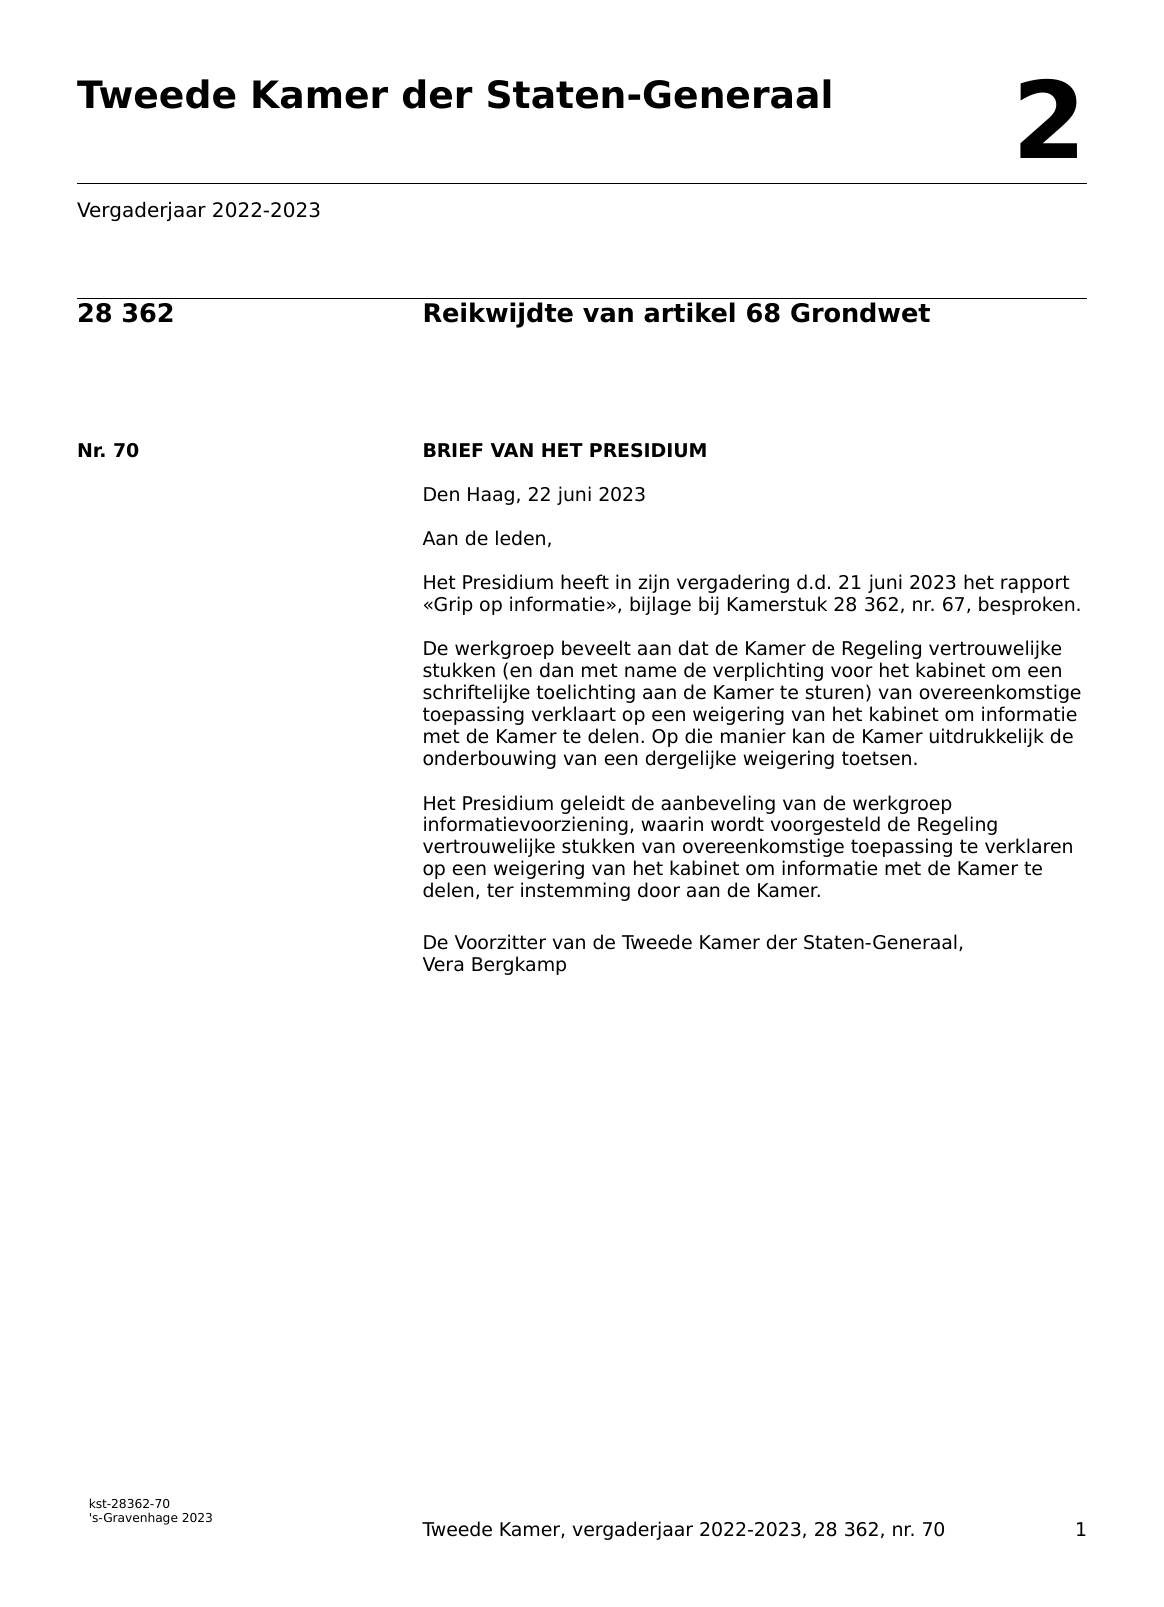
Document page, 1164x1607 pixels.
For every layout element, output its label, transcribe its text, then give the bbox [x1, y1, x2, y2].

text Aan de leden, [422, 528, 1087, 550]
table_header 2 [886, 59, 1087, 183]
text kst-28362-70 [88, 1497, 323, 1511]
text De Voorzitter van de Tweede Kamer der Staten-Generaal, Vera Bergkamp [422, 932, 1087, 976]
table_cell Vergaderjaar 2022-2023 [77, 184, 1087, 298]
text Het Presidium heeft in zijn vergadering d.d. 21 juni 2023 het rapport «Grip op informatie», bijlage bij Kamerstuk 28 362, nr. 67, besproken. [422, 572, 1087, 616]
subtitle Nr. 70 BRIEF VAN HET PRESIDIUM [77, 440, 1087, 462]
table_header Tweede Kamer der Staten-Generaal [77, 59, 886, 183]
text De werkgroep beveelt aan dat de Kamer de Regeling vertrouwelijke stukken (en dan met name de verplichting voor het kabinet om een schriftelijke toelichting aan de Kamer te sturen) van overeenkomstige toepassing verklaart op een weigering van het kabinet om informatie met de Kamer te delen. Op die manier kan de Kamer uitdrukkelijk de onderbouwing van een dergelijke weigering toetsen. [422, 638, 1087, 770]
subtitle 28 362 Reikwijdte van artikel 68 Grondwet [77, 299, 1087, 329]
text 's-Gravenhage 2023 [88, 1511, 323, 1525]
text Den Haag, 22 juni 2023 [422, 484, 1087, 506]
text Het Presidium geleidt de aanbeveling van de werkgroep informatievoorziening, waarin wordt voorgesteld de Regeling vertrouwelijke stukken van overeenkomstige toepassing te verklaren op een weigering van het kabinet om informatie met de Kamer te delen, ter instemming door aan de Kamer. [422, 792, 1087, 902]
